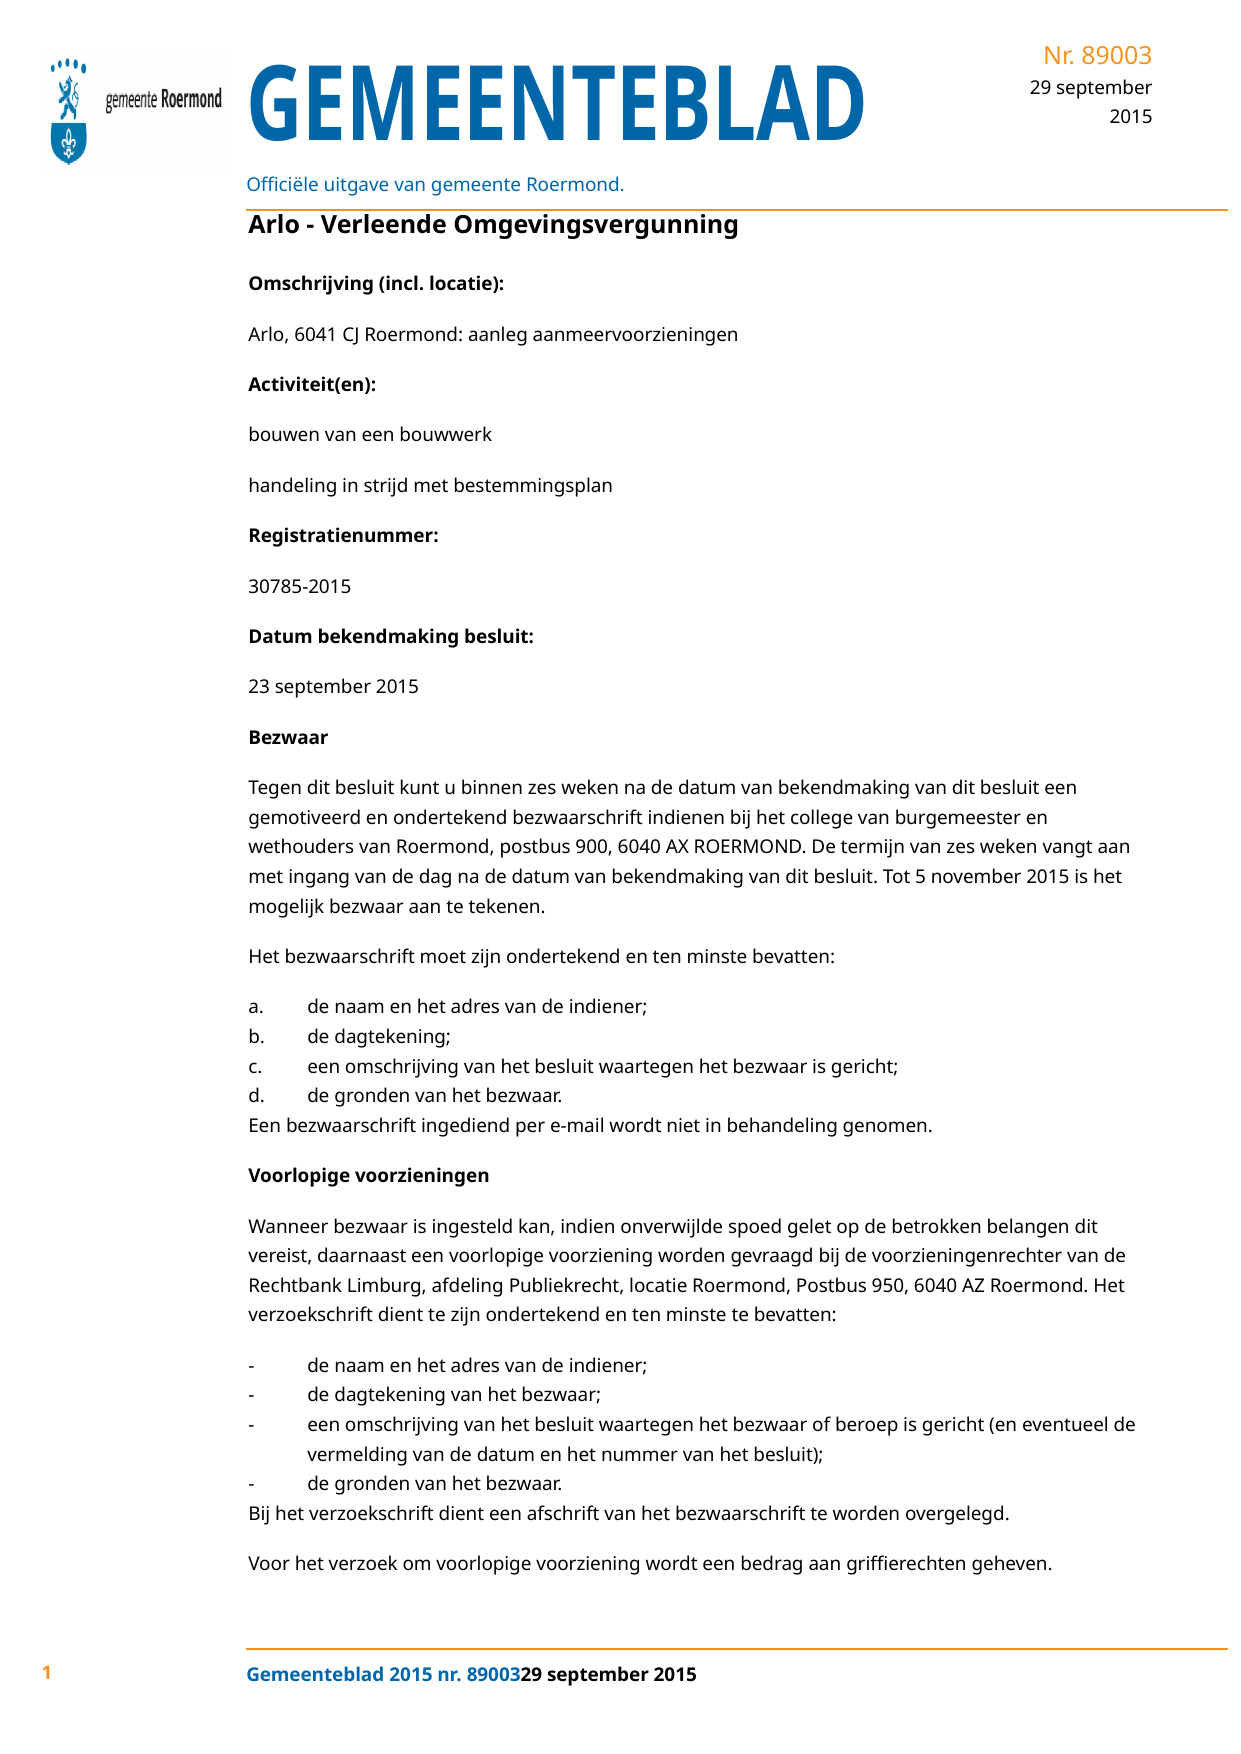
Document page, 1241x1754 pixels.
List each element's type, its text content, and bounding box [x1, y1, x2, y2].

list de naam en het adres van de indiener; [248, 994, 1152, 1019]
text Activiteit(en): [248, 371, 1152, 397]
text 30785-2015 [248, 573, 1152, 598]
text Arlo - Verleende Omgevingsvergunning [248, 211, 1152, 241]
text Registratienummer: [248, 522, 1152, 548]
text Bij het verzoekschrift dient een afschrift van het bezwaarschrift te worden overgelegd. [248, 1500, 1152, 1526]
text Tegen dit besluit kunt u binnen zes weken na de datum van bekendmaking van dit besluit een gemotiveerd en ondertekend bezwaarschrift indienen bij het college van burgemeester en wethouders van Roermond, postbus 900, 6040 AX ROERMOND. De termijn van zes weken vangt aan met ingang van de dag na de datum van bekendmaking van dit besluit. Tot 5 november 2015 is het mogelijk bezwaar aan te tekenen. [248, 774, 1152, 918]
text Wanneer bezwaar is ingesteld kan, indien onverwijlde spoed gelet op de betrokken belangen dit vereist, daarnaast een voorlopige voorziening worden gevraagd bij de voorzieningenrechter van de Rechtbank Limburg, afdeling Publiekrecht, locatie Roermond, Postbus 950, 6040 AZ Roermond. Het verzoekschrift dient te zijn ondertekend en ten minste te bevatten: [248, 1213, 1152, 1327]
text Het bezwaarschrift moet zijn ondertekend en ten minste bevatten: [248, 943, 1152, 969]
text Een bezwaarschrift ingediend per e-mail wordt niet in behandeling genomen. [248, 1112, 1152, 1138]
list de dagtekening van het bezwaar; [248, 1382, 1152, 1407]
text 23 september 2015 [248, 674, 1152, 699]
text Omschrijving (incl. locatie): [248, 270, 1152, 296]
list de dagtekening; [248, 1023, 1152, 1049]
text Arlo, 6041 CJ Roermond: aanleg aanmeervoorzieningen [248, 321, 1152, 346]
text handeling in strijd met bestemmingsplan [248, 472, 1152, 498]
list een omschrijving van het besluit waartegen het bezwaar of beroep is gericht (en eventueel de vermelding van de datum en het nummer van het besluit); [248, 1411, 1152, 1466]
list een omschrijving van het besluit waartegen het bezwaar is gericht; [248, 1053, 1152, 1078]
text Voorlopige voorzieningen [248, 1162, 1152, 1188]
text Voor het verzoek om voorlopige voorziening wordt een bedrag aan griffierechten geheven. [248, 1550, 1152, 1576]
list de gronden van het bezwaar. [248, 1082, 1152, 1108]
text Datum bekendmaking besluit: [248, 623, 1152, 649]
text bouwen van een bouwwerk [248, 422, 1152, 447]
text Bezwaar [248, 724, 1152, 750]
list de naam en het adres van de indiener; [248, 1352, 1152, 1378]
list de gronden van het bezwaar. [248, 1470, 1152, 1496]
picture [41, 47, 231, 172]
